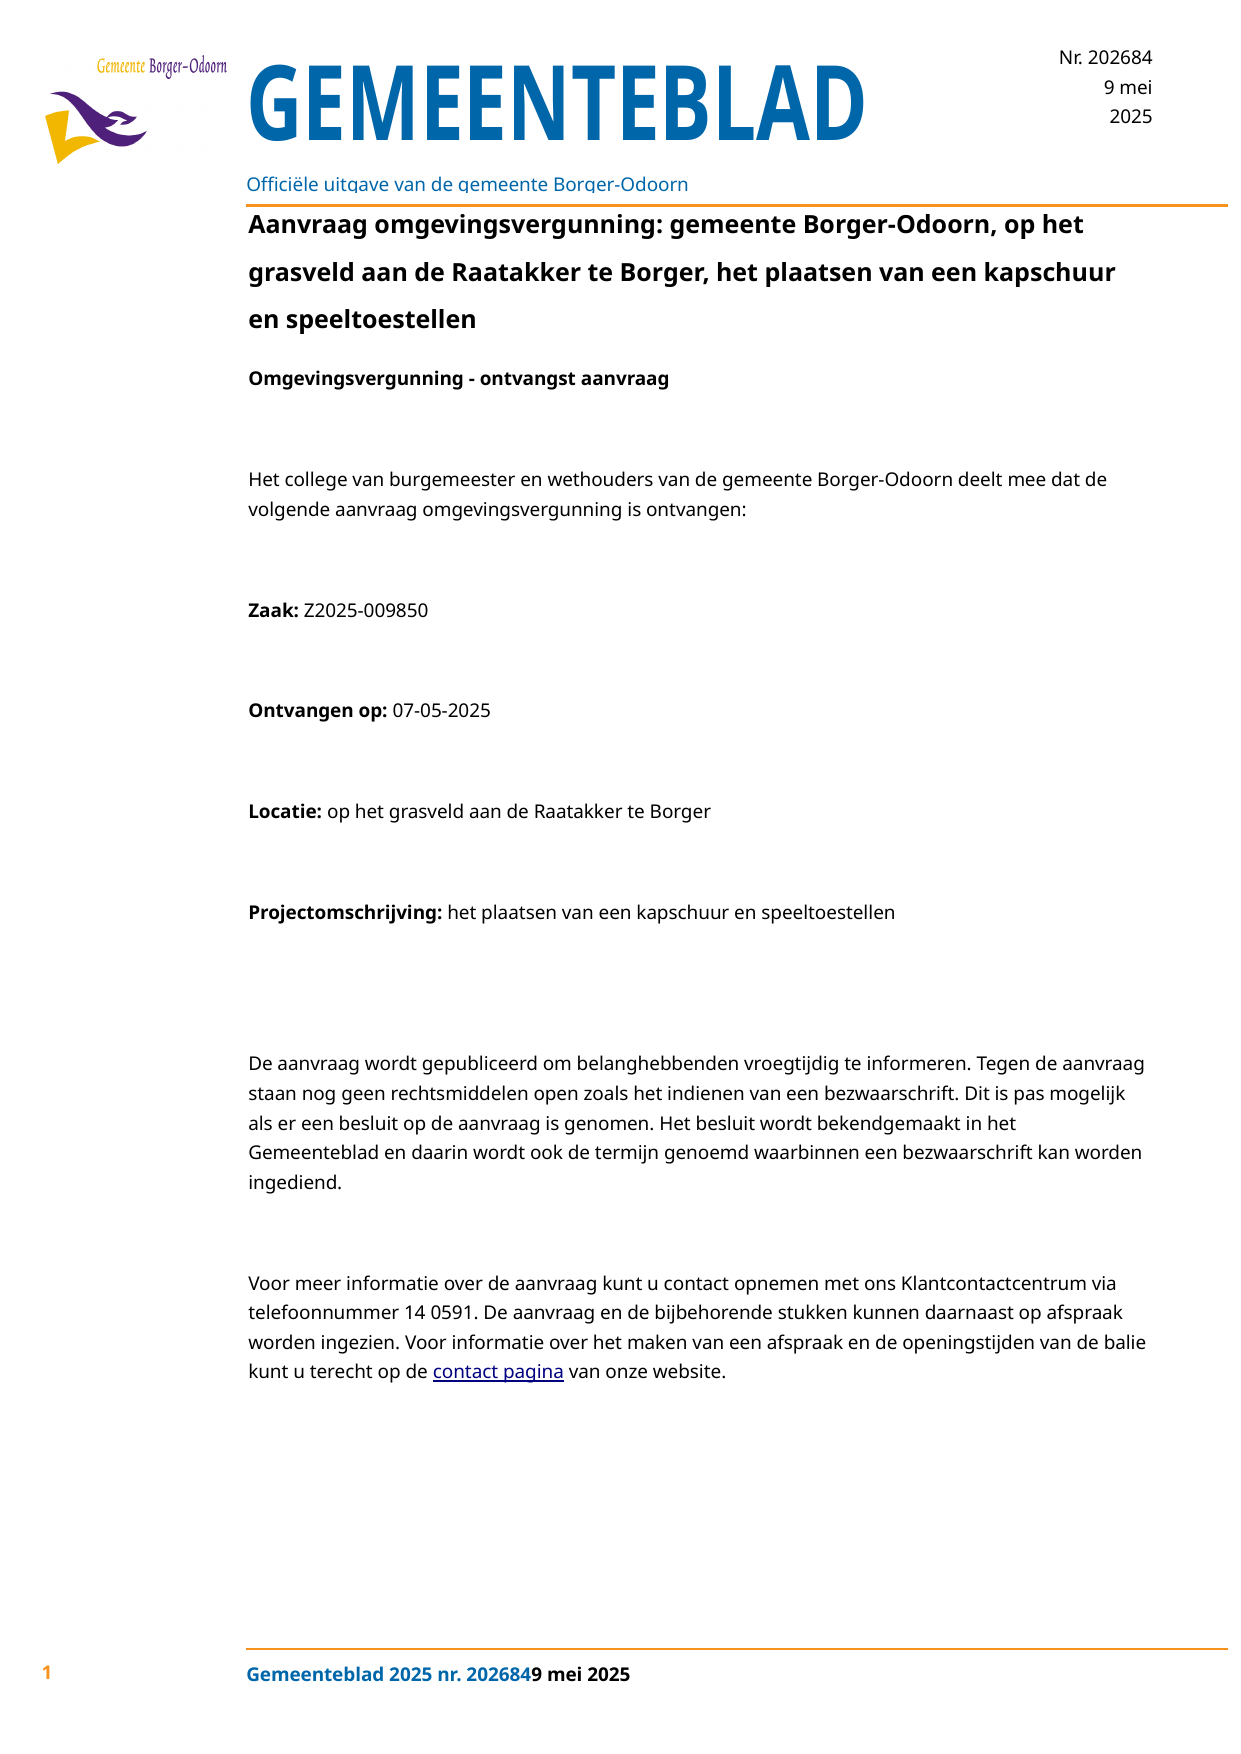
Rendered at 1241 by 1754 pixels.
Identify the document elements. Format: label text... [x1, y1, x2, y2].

text Aanvraag omgevingsvergunning: gemeente Borger-Odoorn, op het grasveld aan de Raatakker te Borger, het plaatsen van een kapschuur en speeltoestellen [248, 207, 1152, 336]
text Het college van burgemeester en wethouders van de gemeente Borger-Odoorn deelt mee dat de volgende aanvraag omgevingsvergunning is ontvangen: [248, 466, 1152, 522]
text Projectomschrijving: het plaatsen van een kapschuur en speeltoestellen [248, 899, 1152, 925]
text Ontvangen op: 07-05-2025 [248, 698, 1152, 723]
text Locatie: op het grasveld aan de Raatakker te Borger [248, 798, 1152, 824]
text Voor meer informatie over de aanvraag kunt u contact opnemen met ons Klantcontactcentrum via telefoonnummer 14 0591. De aanvraag en de bijbehorende stukken kunnen daarnaast op afspraak worden ingezien. Voor informatie over het maken van een afspraak en de openingstijden van de balie kunt u terecht op de contact pagina van onze website. [248, 1270, 1152, 1384]
text Zaak: Z2025-009850 [248, 597, 1152, 622]
picture [41, 47, 231, 172]
text Omgevingsvergunning - ontvangst aanvraag [248, 366, 1152, 391]
text De aanvraag wordt gepubliceerd om belanghebbenden vroegtijdig te informeren. Tegen de aanvraag staan nog geen rechtsmiddelen open zoals het indienen van een bezwaarschrift. Dit is pas mogelijk als er een besluit op de aanvraag is genomen. Het besluit wordt bekendgemaakt in het Gemeenteblad en daarin wordt ook de termijn genoemd waarbinnen een bezwaarschrift kan worden ingediend. [248, 1051, 1152, 1194]
